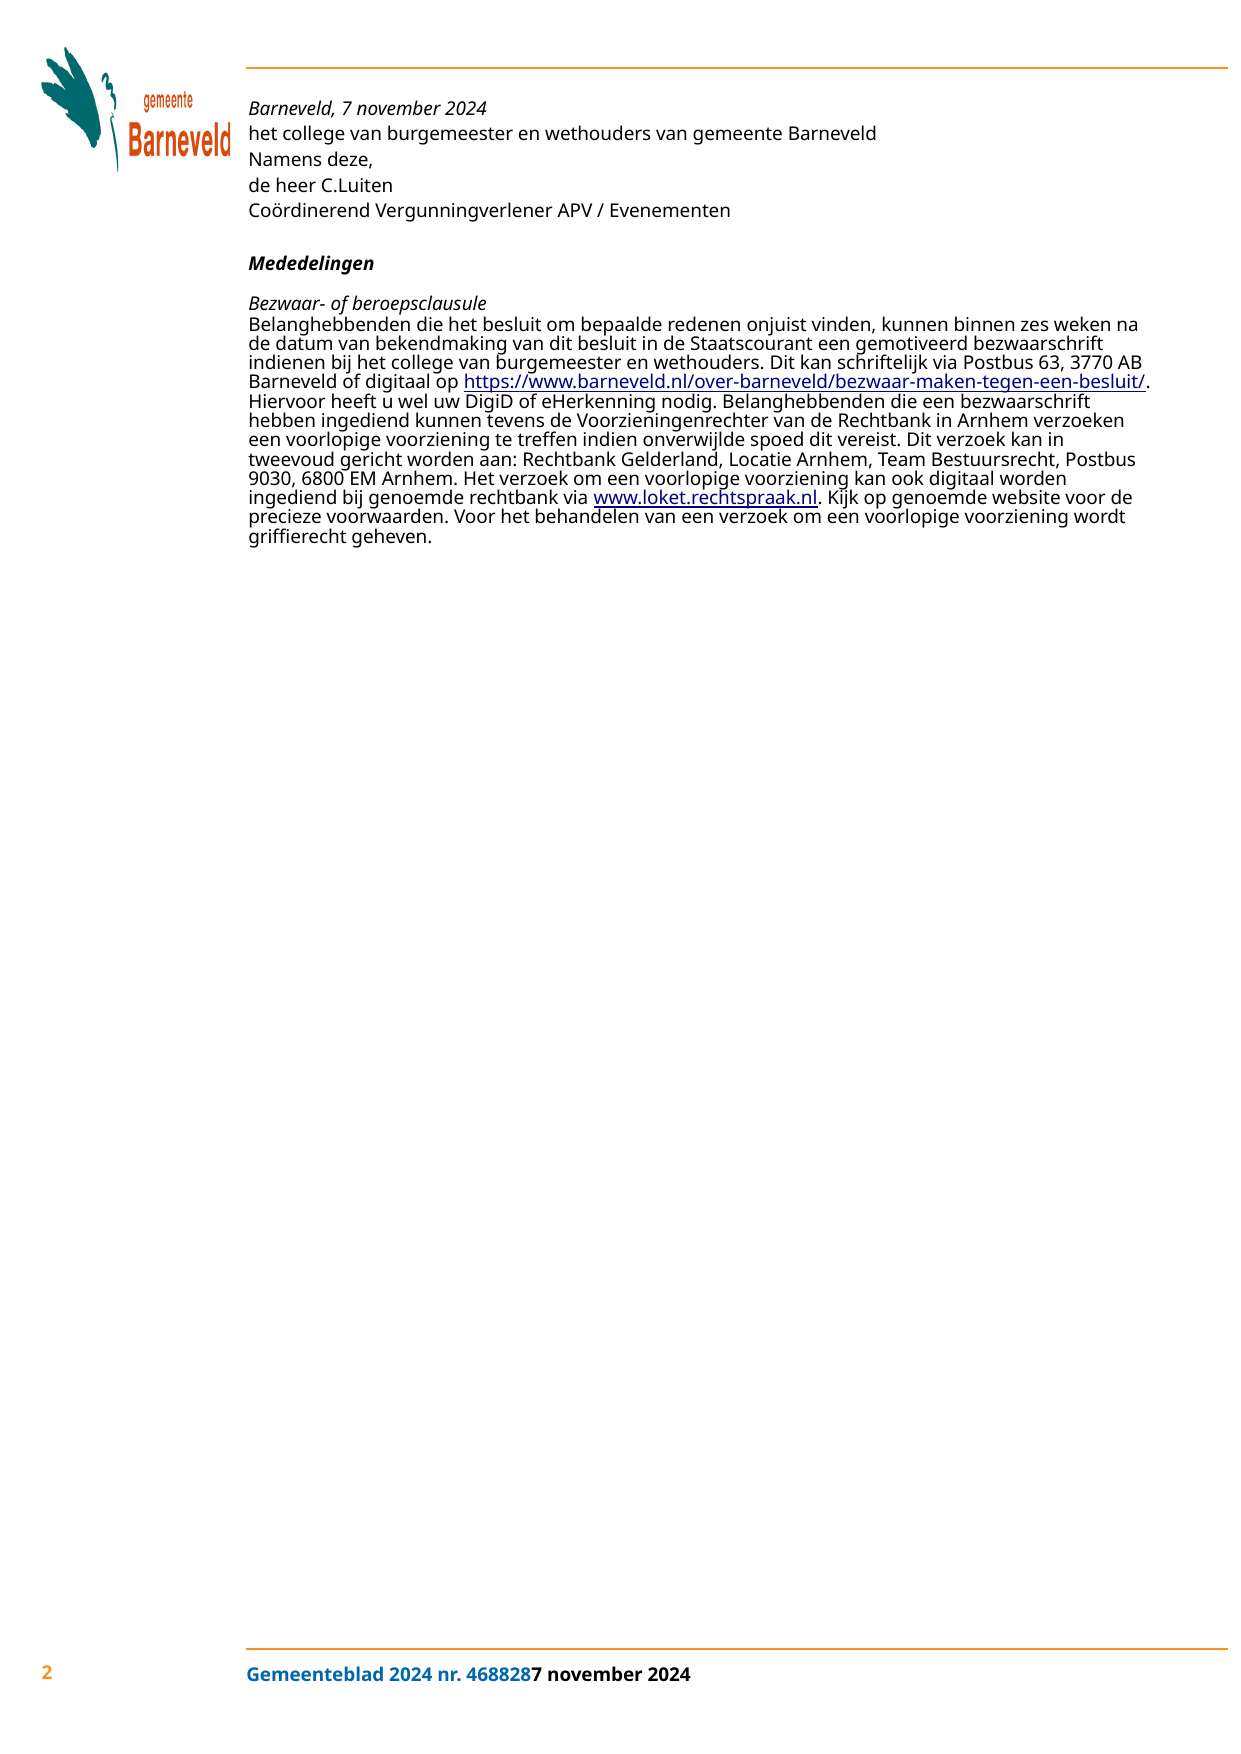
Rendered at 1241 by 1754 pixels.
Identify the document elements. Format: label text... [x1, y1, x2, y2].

text Mededelingen [248, 251, 1152, 276]
text Belanghebbenden die het besluit om bepaalde redenen onjuist vinden, kunnen binnen zes weken na de datum van bekendmaking van dit besluit in de Staatscourant een gemotiveerd bezwaarschrift indienen bij het college van burgemeester en wethouders. Dit kan schriftelijk via Postbus 63, 3770 AB Barneveld of digitaal op https://www.barneveld.nl/over-barneveld/bezwaar-maken-tegen-een-besluit/. Hiervoor heeft u wel uw DigiD of eHerkenning nodig. Belanghebbenden die een bezwaarschrift hebben ingediend kunnen tevens de Voorzieningenrechter van de Rechtbank in Arnhem verzoeken een voorlopige voorziening te treffen indien onverwijlde spoed dit vereist. Dit verzoek kan in tweevoud gericht worden aan: Rechtbank Gelderland, Locatie Arnhem, Team Bestuursrecht, Postbus 9030, 6800 EM Arnhem. Het verzoek om een voorlopige voorziening kan ook digitaal worden ingediend bij genoemde rechtbank via www.loket.rechtspraak.nl. Kijk op genoemde website voor de precieze voorwaarden. Voor het behandelen van een verzoek om een voorlopige voorziening wordt griffierecht geheven. [248, 316, 1152, 547]
picture [41, 47, 231, 172]
text Coördinerend Vergunningverlener APV / Evenementen [248, 198, 1152, 223]
text de heer C.Luiten [248, 172, 1152, 198]
text Namens deze, [248, 146, 1152, 172]
text het college van burgemeester en wethouders van gemeente Barneveld [248, 121, 1152, 146]
text Bezwaar- of beroepsclausule [248, 290, 1152, 316]
text Barneveld, 7 november 2024 [248, 95, 1152, 121]
